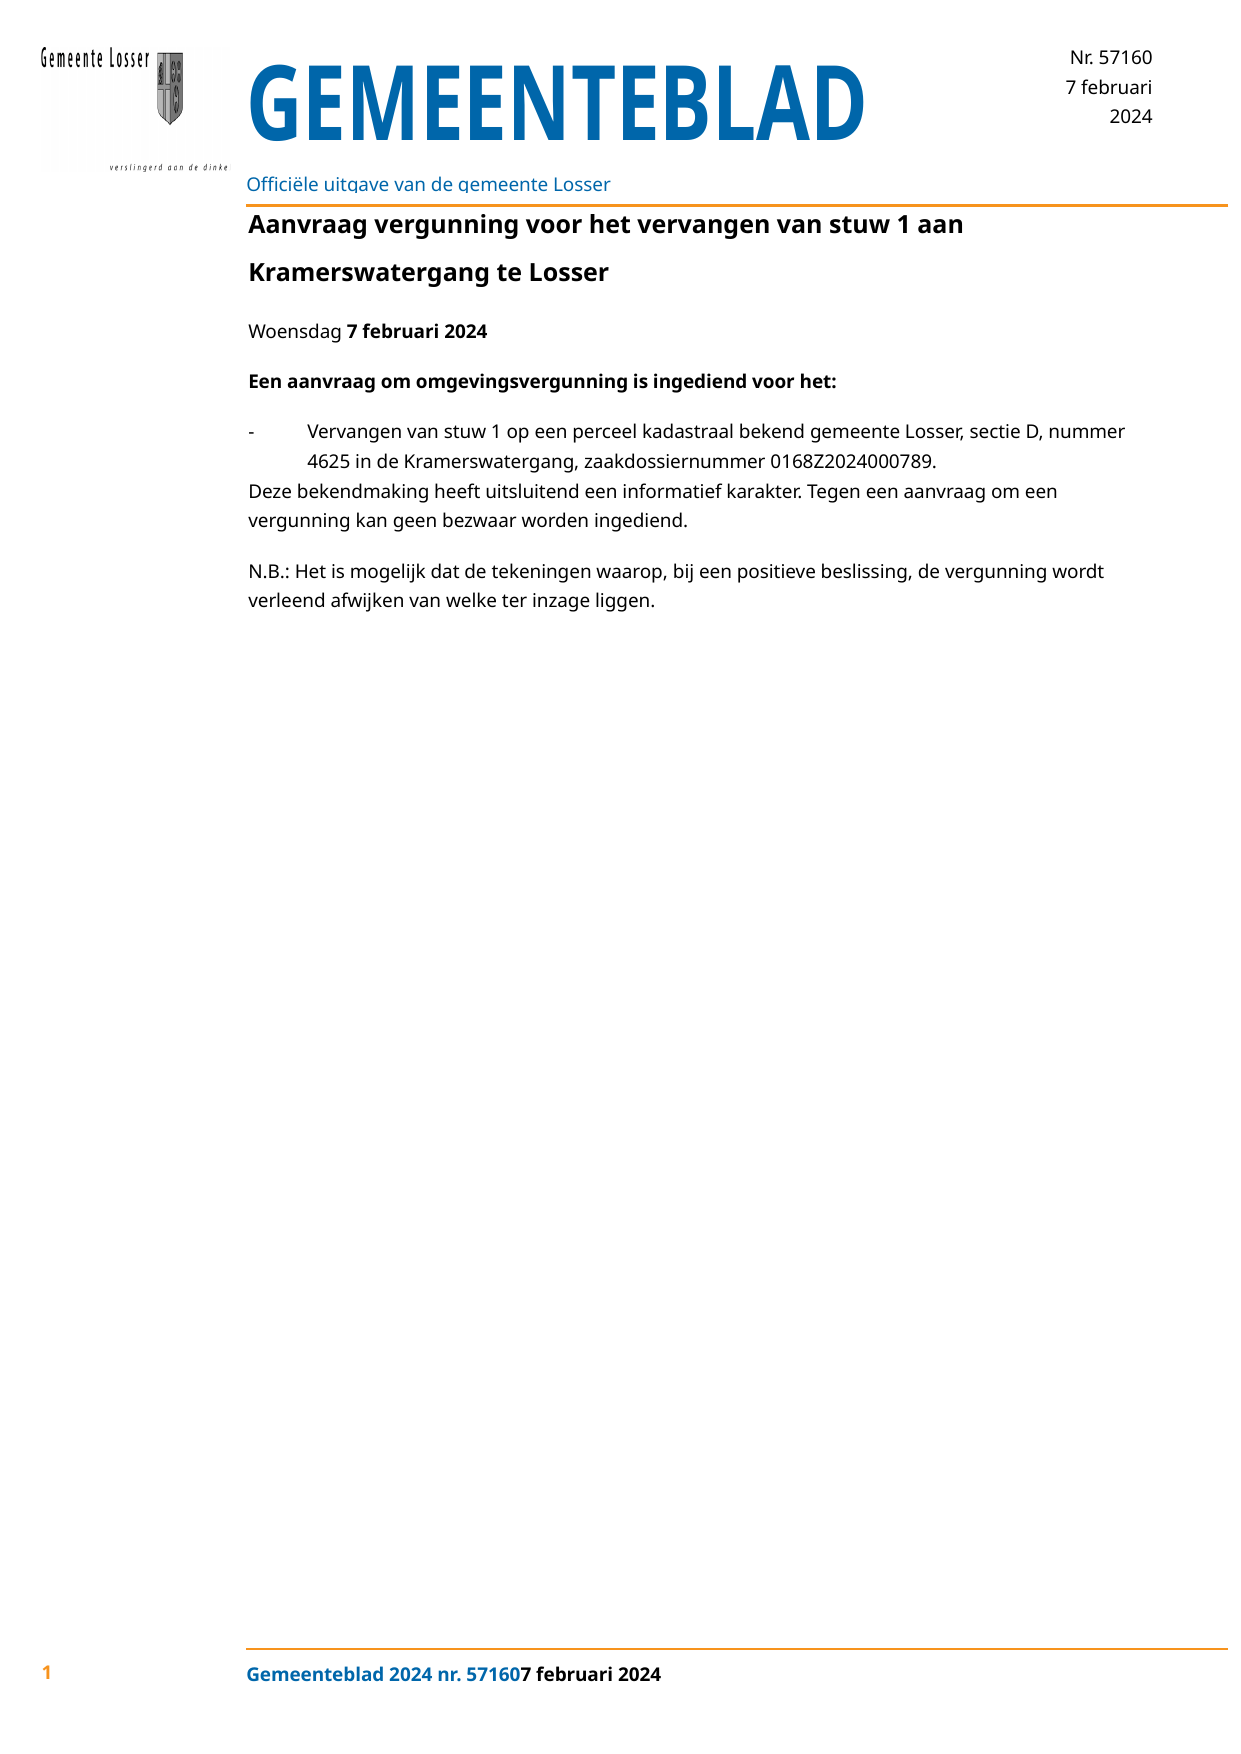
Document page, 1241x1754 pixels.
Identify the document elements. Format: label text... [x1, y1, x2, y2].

text Deze bekendmaking heeft uitsluitend een informatief karakter. Tegen een aanvraag om een vergunning kan geen bezwaar worden ingediend. [248, 478, 1152, 533]
text Een aanvraag om omgevingsvergunning is ingediend voor het: [248, 368, 1152, 394]
text Woensdag 7 februari 2024 [248, 318, 1152, 344]
text N.B.: Het is mogelijk dat de tekeningen waarop, bij een positieve beslissing, de vergunning wordt verleend afwijken van welke ter inzage liggen. [248, 558, 1152, 613]
text Aanvraag vergunning voor het vervangen van stuw 1 aan Kramerswatergang te Losser [248, 207, 1152, 288]
picture [41, 47, 231, 172]
list Vervangen van stuw 1 op een perceel kadastraal bekend gemeente Losser, sectie D, nummer 4625 in de Kramerswatergang, zaakdossiernummer 0168Z2024000789. [248, 419, 1152, 474]
